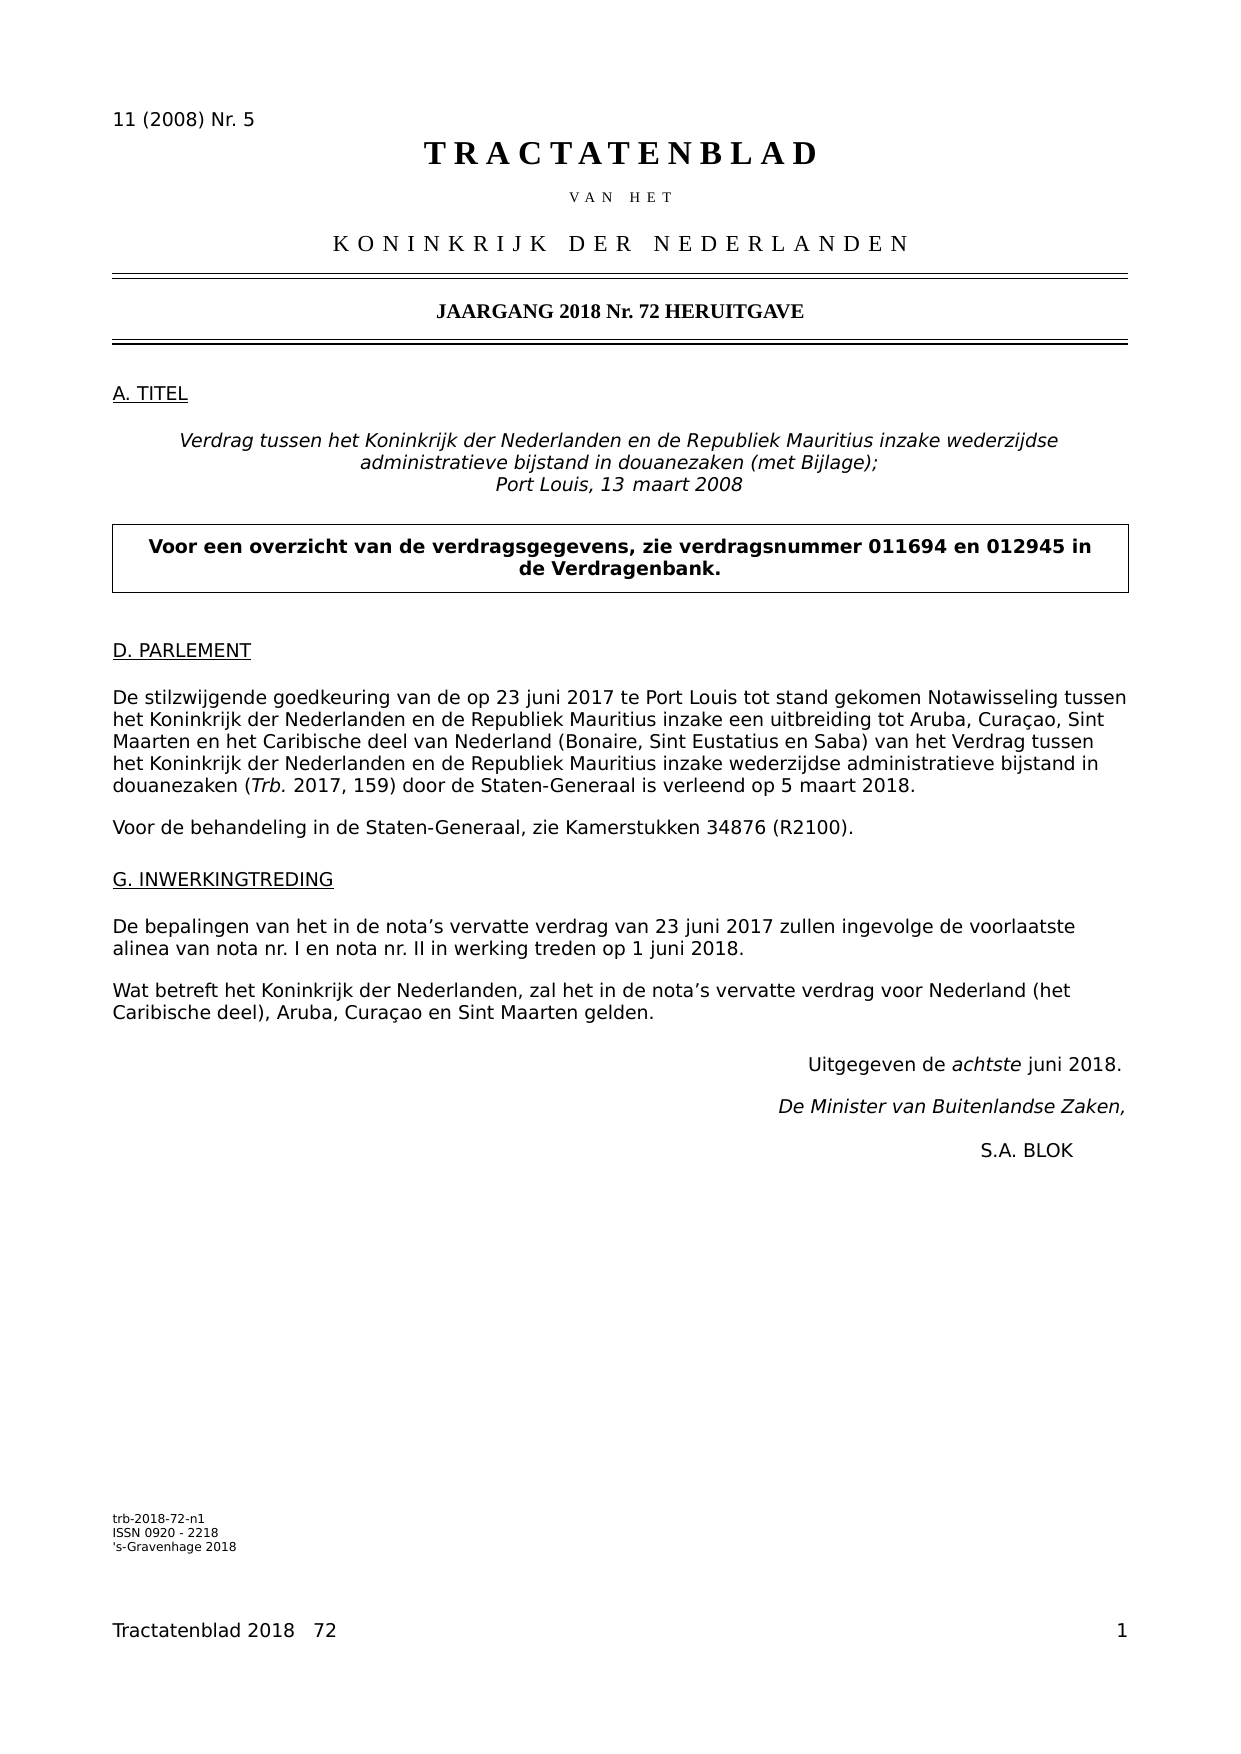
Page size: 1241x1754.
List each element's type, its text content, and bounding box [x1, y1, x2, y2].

text VAN HET [112, 189, 1128, 206]
text Wat betreft het Koninkrijk der Nederlanden, zal het in de nota’s vervatte verdrag voor Nederland (het Caribische deel), Aruba, Curaçao en Sint Maarten gelden. [112, 980, 1128, 1024]
text JAARGANG 2018 Nr. 72 HERUITGAVE [112, 299, 1128, 323]
text Voor de behandeling in de Staten-Generaal, zie Kamerstukken 34876 (R2100). [112, 817, 1128, 839]
text KONINKRIJK DER NEDERLANDEN [112, 229, 1128, 256]
text ISSN 0920 - 2218 [112, 1526, 346, 1540]
text 11 (2008) Nr. 5 [112, 109, 1128, 131]
text De Minister van Buitenlandse Zaken, S.A. BLOK [112, 1096, 1128, 1162]
text Uitgegeven de achtste juni 2018. [112, 1054, 1128, 1076]
text Verdrag tussen het Koninkrijk der Nederlanden en de Republiek Mauritius inzake wederzijdse administratieve bijstand in douanezaken (met Bijlage); [112, 430, 1128, 474]
text Port Louis, 13 maart 2008 [112, 474, 1128, 496]
subtitle D. PARLEMENT [112, 640, 1128, 662]
subtitle G. INWERKINGTREDING [112, 869, 1128, 891]
text De bepalingen van het in de nota’s vervatte verdrag van 23 juni 2017 zullen ingevolge de voorlaatste alinea van nota nr. I en nota nr. II in werking treden op 1 juni 2018. [112, 916, 1128, 960]
text 's-Gravenhage 2018 [112, 1540, 346, 1554]
text TRACTATENBLAD [112, 133, 1128, 172]
subtitle A. TITEL [112, 383, 1128, 405]
text trb-2018-72-n1 [112, 1512, 346, 1526]
text De stilzwijgende goedkeuring van de op 23 juni 2017 te Port Louis tot stand gekomen Notawisseling tussen het Koninkrijk der Nederlanden en de Republiek Mauritius inzake een uitbreiding tot Aruba, Curaçao, Sint Maarten en het Caribische deel van Nederland (Bonaire, Sint Eustatius en Saba) van het Verdrag tussen het Koninkrijk der Nederlanden en de Republiek Mauritius inzake wederzijdse administratieve bijstand in douanezaken (Trb. 2017, 159) door de Staten-Generaal is verleend op 5 maart 2018. [112, 687, 1128, 797]
